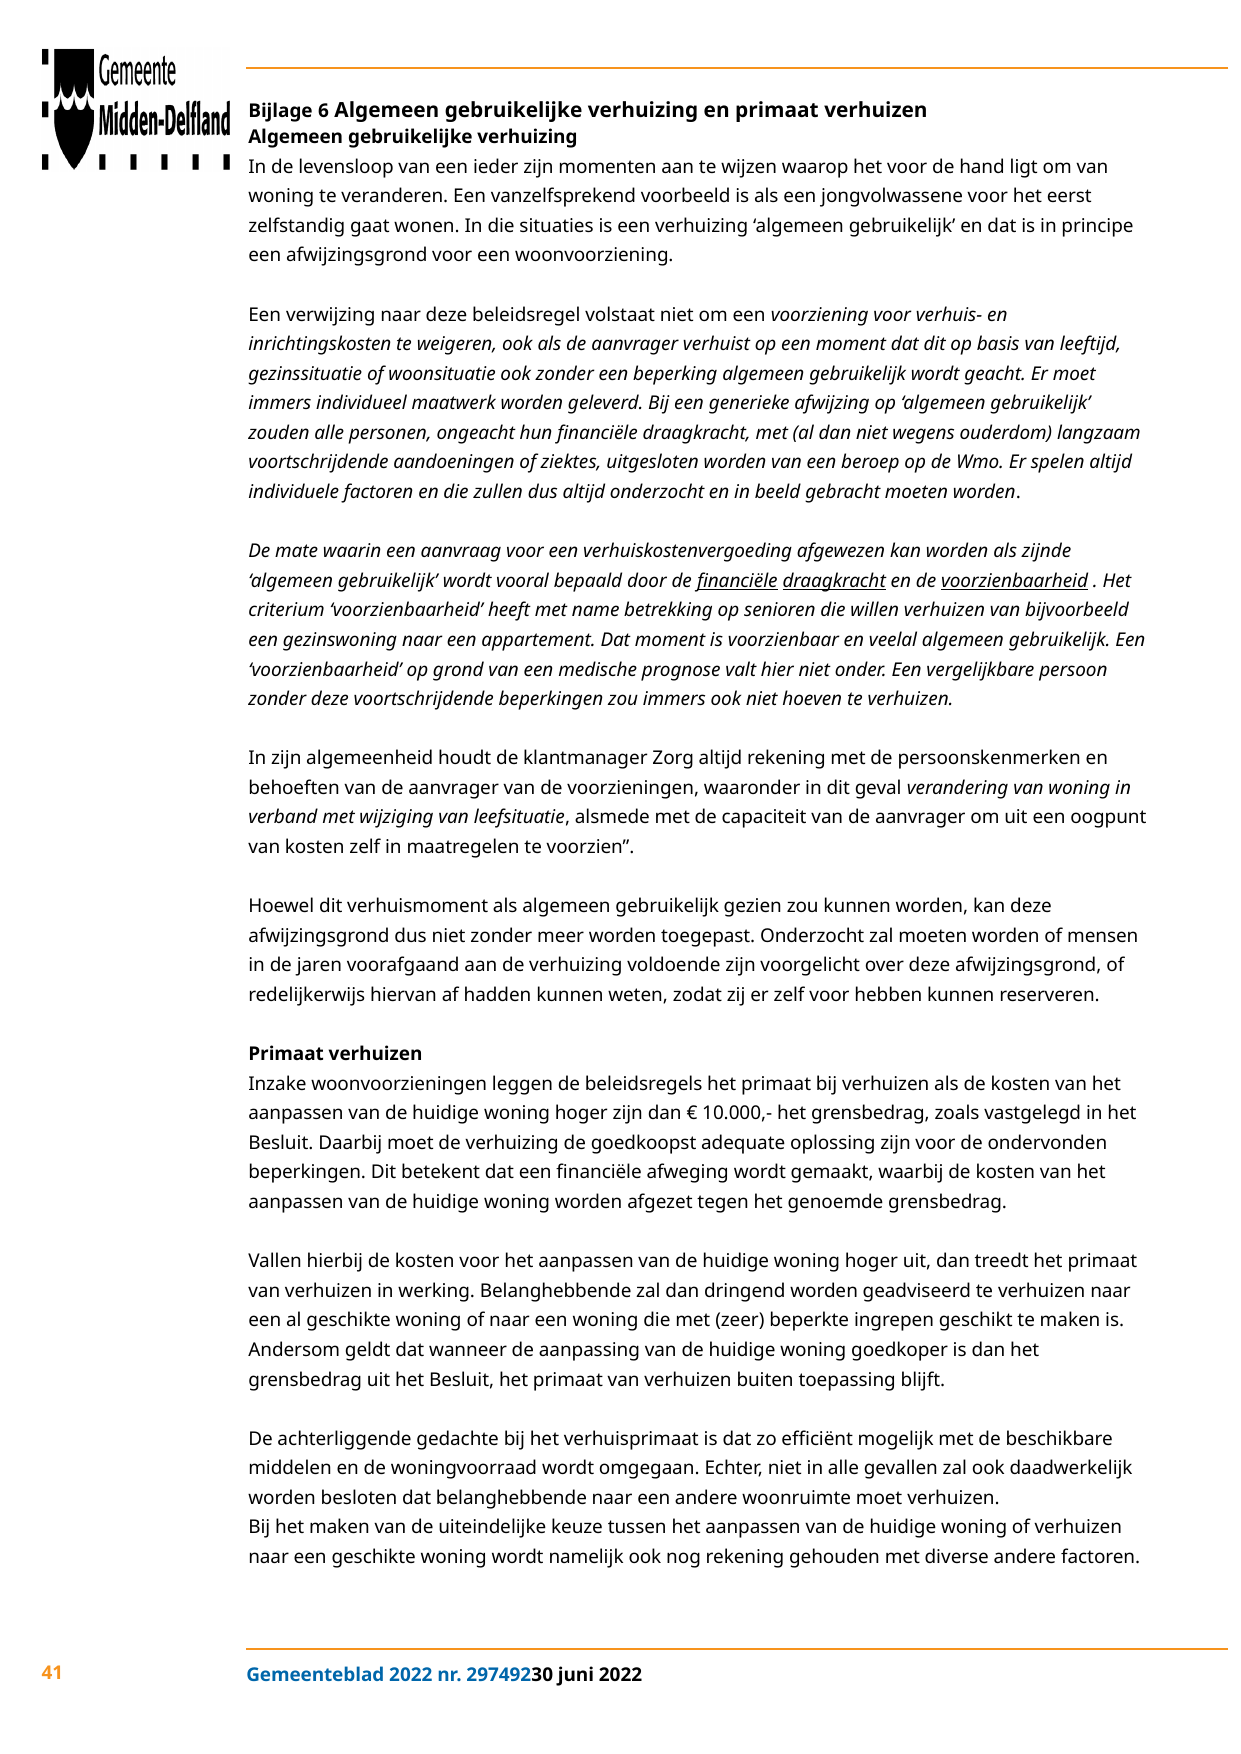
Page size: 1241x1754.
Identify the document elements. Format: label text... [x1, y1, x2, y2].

text De achterliggende gedachte bij het verhuisprimaat is dat zo efficiënt mogelijk met de beschikbare middelen en de woningvoorraad wordt omgegaan. Echter, niet in alle gevallen zal ook daadwerkelijk worden besloten dat belanghebbende naar een andere woonruimte moet verhuizen. [248, 1425, 1152, 1510]
text Een verwijzing naar deze beleidsregel volstaat niet om een voorziening voor verhuis- en inrichtingskosten te weigeren, ook als de aanvrager verhuist op een moment dat dit op basis van leeftijd, gezinssituatie of woonsituatie ook zonder een beperking algemeen gebruikelijk wordt geacht. Er moet immers individueel maatwerk worden geleverd. Bij een generieke afwijzing op ‘algemeen gebruikelijk’ zouden alle personen, ongeacht hun financiële draagkracht, met (al dan niet wegens ouderdom) langzaam voortschrijdende aandoeningen of ziektes, uitgesloten worden van een beroep op de Wmo. Er spelen altijd individuele factoren en die zullen dus altijd onderzocht en in beeld gebracht moeten worden. [248, 301, 1152, 504]
picture [41, 47, 231, 172]
text Hoewel dit verhuismoment als algemeen gebruikelijk gezien zou kunnen worden, kan deze afwijzingsgrond dus niet zonder meer worden toegepast. Onderzocht zal moeten worden of mensen in de jaren voorafgaand aan de verhuizing voldoende zijn voorgelicht over deze afwijzingsgrond, of redelijkerwijs hiervan af hadden kunnen weten, zodat zij er zelf voor hebben kunnen reserveren. [248, 892, 1152, 1007]
text In de levensloop van een ieder zijn momenten aan te wijzen waarop het voor de hand ligt om van woning te veranderen. Een vanzelfsprekend voorbeeld is als een jongvolwassene voor het eerst zelfstandig gaat wonen. In die situaties is een verhuizing ‘algemeen gebruikelijk’ en dat is in principe een afwijzingsgrond voor een woonvoorziening. [248, 153, 1152, 267]
text Primaat verhuizen [248, 1040, 1152, 1066]
text Vallen hierbij de kosten voor het aanpassen van de huidige woning hoger uit, dan treedt het primaat van verhuizen in werking. Belanghebbende zal dan dringend worden geadviseerd te verhuizen naar een al geschikte woning of naar een woning die met (zeer) beperkte ingrepen geschikt te maken is. Andersom geldt dat wanneer de aanpassing van de huidige woning goedkoper is dan het grensbedrag uit het Besluit, het primaat van verhuizen buiten toepassing blijft. [248, 1247, 1152, 1392]
text Bijlage 6 Algemeen gebruikelijke verhuizing en primaat verhuizen [248, 95, 1152, 123]
text Bij het maken van de uiteindelijke keuze tussen het aanpassen van de huidige woning of verhuizen naar een geschikte woning wordt namelijk ook nog rekening gehouden met diverse andere factoren. [248, 1514, 1152, 1569]
text In zijn algemeenheid houdt de klantmanager Zorg altijd rekening met de persoonskenmerken en behoeften van de aanvrager van de voorzieningen, waaronder in dit geval verandering van woning in verband met wijziging van leefsituatie, alsmede met de capaciteit van de aanvrager om uit een oogpunt van kosten zelf in maatregelen te voorzien”. [248, 744, 1152, 859]
text Inzake woonvoorzieningen leggen de beleidsregels het primaat bij verhuizen als de kosten van het aanpassen van de huidige woning hoger zijn dan € 10.000,- het grensbedrag, zoals vastgelegd in het Besluit. Daarbij moet de verhuizing de goedkoopst adequate oplossing zijn voor de ondervonden beperkingen. Dit betekent dat een financiële afweging wordt gemaakt, waarbij de kosten van het aanpassen van de huidige woning worden afgezet tegen het genoemde grensbedrag. [248, 1070, 1152, 1214]
text De mate waarin een aanvraag voor een verhuiskostenvergoeding afgewezen kan worden als zijnde ‘algemeen gebruikelijk’ wordt vooral bepaald door de financiële draagkracht en de voorzienbaarheid . Het criterium ‘voorzienbaarheid’ heeft met name betrekking op senioren die willen verhuizen van bijvoorbeeld een gezinswoning naar een appartement. Dat moment is voorzienbaar en veelal algemeen gebruikelijk. Een ‘voorzienbaarheid’ op grond van een medische prognose valt hier niet onder. Een vergelijkbare persoon zonder deze voortschrijdende beperkingen zou immers ook niet hoeven te verhuizen. [248, 537, 1152, 711]
text Algemeen gebruikelijke verhuizing [248, 123, 1152, 149]
